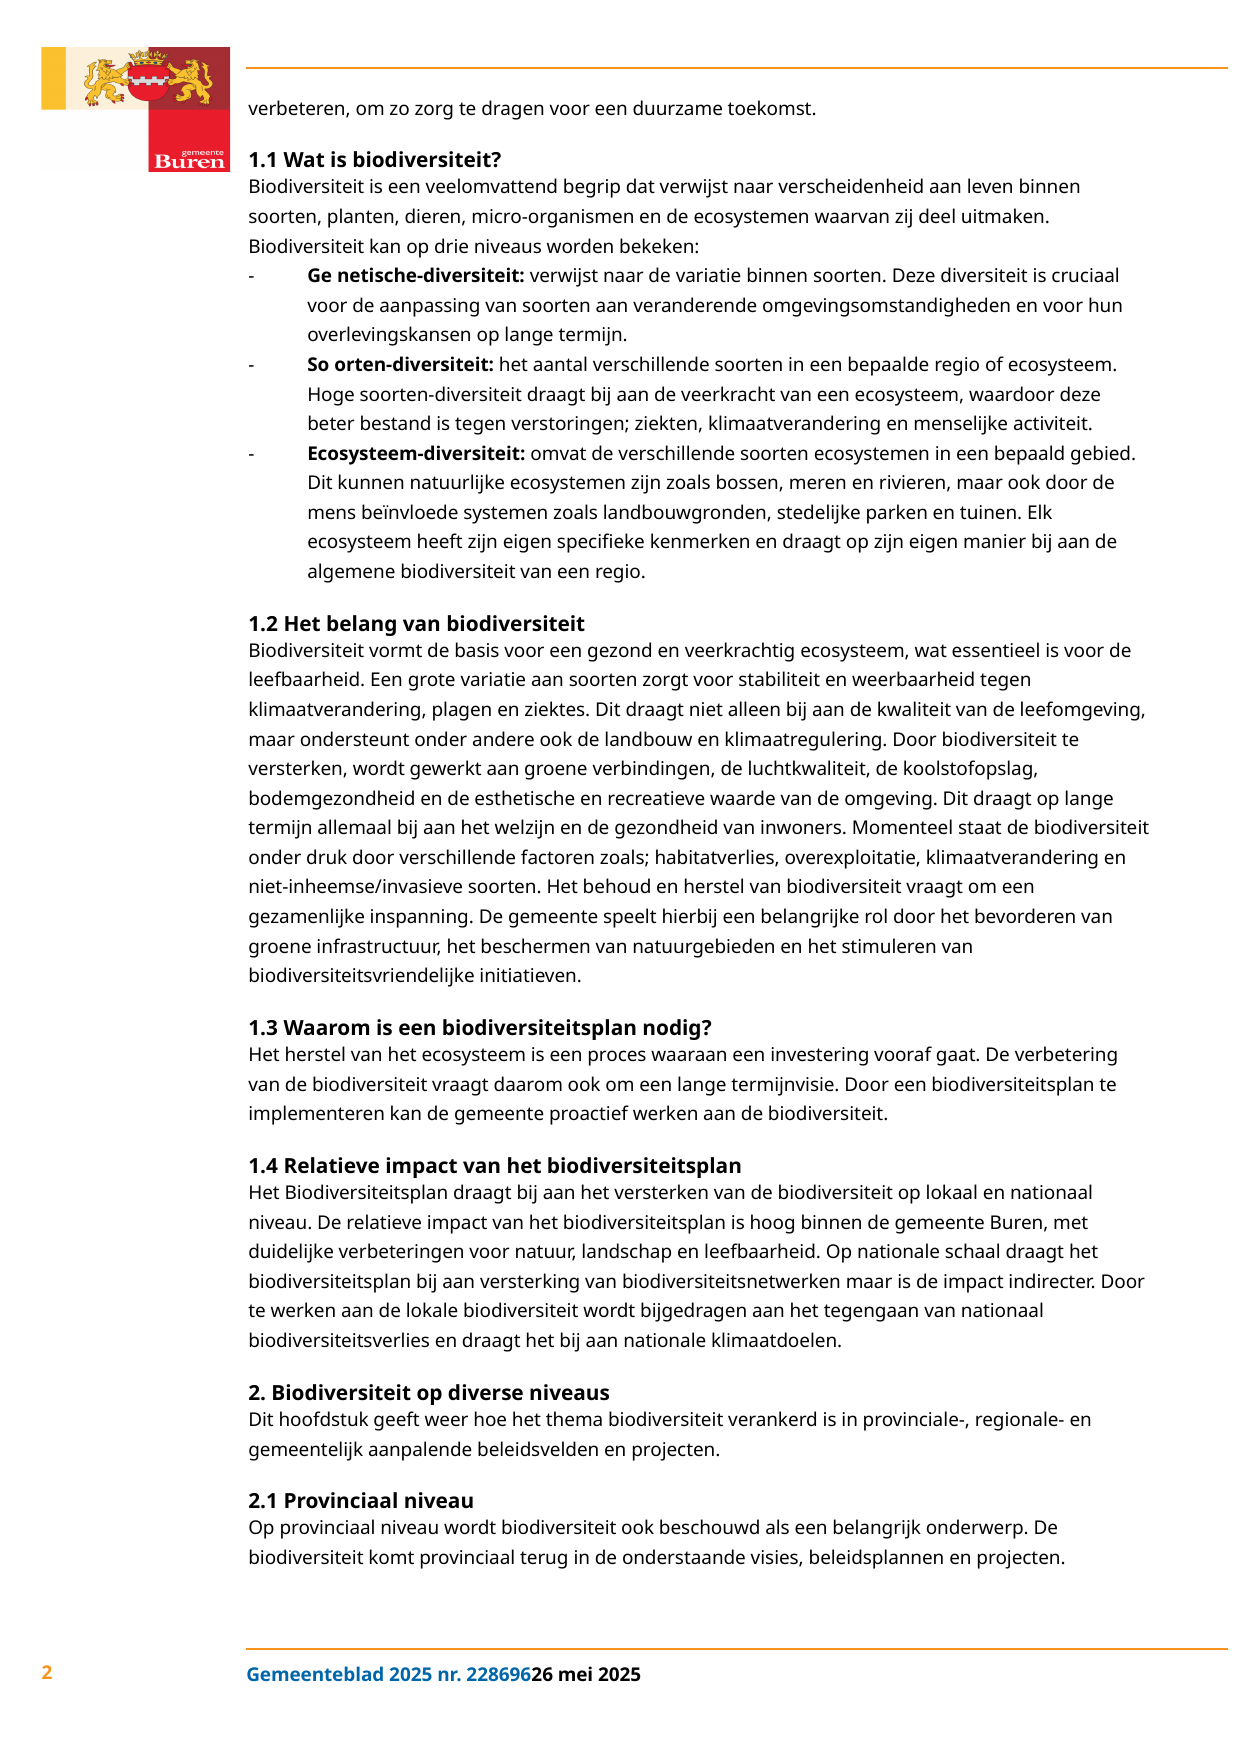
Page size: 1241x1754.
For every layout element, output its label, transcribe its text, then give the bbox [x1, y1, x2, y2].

list Ge netische-diversiteit: verwijst naar de variatie binnen soorten. Deze diversiteit is cruciaal voor de aanpassing van soorten aan veranderende omgevingsomstandigheden en voor hun overlevingskansen op lange termijn. [248, 262, 1152, 347]
list Ecosysteem-diversiteit: omvat de verschillende soorten ecosystemen in een bepaald gebied. Dit kunnen natuurlijke ecosystemen zijn zoals bossen, meren en rivieren, maar ook door de mens beïnvloede systemen zoals landbouwgronden, stedelijke parken en tuinen. Elk ecosysteem heeft zijn eigen specifieke kenmerken en draagt op zijn eigen manier bij aan de algemene biodiversiteit van een regio. [248, 440, 1152, 584]
list So orten-diversiteit: het aantal verschillende soorten in een bepaalde regio of ecosysteem. Hoge soorten-diversiteit draagt bij aan de veerkracht van een ecosysteem, waardoor deze beter bestand is tegen verstoringen; ziekten, klimaatverandering en menselijke activiteit. [248, 351, 1152, 436]
text 1.1 Wat is biodiversiteit? [248, 145, 1152, 174]
text 1.3 Waarom is een biodiversiteitsplan nodig? [248, 1013, 1152, 1041]
text Biodiversiteit vormt de basis voor een gezond en veerkrachtig ecosysteem, wat essentieel is voor de leefbaarheid. Een grote variatie aan soorten zorgt voor stabiliteit en weerbaarheid tegen klimaatverandering, plagen en ziektes. Dit draagt niet alleen bij aan de kwaliteit van de leefomgeving, maar ondersteunt onder andere ook de landbouw en klimaatregulering. Door biodiversiteit te versterken, wordt gewerkt aan groene verbindingen, de luchtkwaliteit, de koolstofopslag, bodemgezondheid en de esthetische en recreatieve waarde van de omgeving. Dit draagt op lange termijn allemaal bij aan het welzijn en de gezondheid van inwoners. Momenteel staat de biodiversiteit onder druk door verschillende factoren zoals; habitatverlies, overexploitatie, klimaatverandering en niet-inheemse/invasieve soorten. Het behoud en herstel van biodiversiteit vraagt om een gezamenlijke inspanning. De gemeente speelt hierbij een belangrijke rol door het bevorderen van groene infrastructuur, het beschermen van natuurgebieden en het stimuleren van biodiversiteitsvriendelijke initiatieven. [248, 637, 1152, 988]
text Biodiversiteit is een veelomvattend begrip dat verwijst naar verscheidenheid aan leven binnen soorten, planten, dieren, micro-organismen en de ecosystemen waarvan zij deel uitmaken. Biodiversiteit kan op drie niveaus worden bekeken: [248, 174, 1152, 258]
text 1.4 Relatieve impact van het biodiversiteitsplan [248, 1151, 1152, 1179]
text Het herstel van het ecosysteem is een proces waaraan een investering vooraf gaat. De verbetering van de biodiversiteit vraagt daarom ook om een lange termijnvisie. Door een biodiversiteitsplan te implementeren kan de gemeente proactief werken aan de biodiversiteit. [248, 1041, 1152, 1126]
text verbeteren, om zo zorg te dragen voor een duurzame toekomst. [248, 95, 1152, 121]
text 1.2 Het belang van biodiversiteit [248, 609, 1152, 637]
text Op provinciaal niveau wordt biodiversiteit ook beschouwd als een belangrijk onderwerp. De biodiversiteit komt provinciaal terug in de onderstaande visies, beleidsplannen en projecten. [248, 1514, 1152, 1570]
picture [41, 47, 231, 172]
text Het Biodiversiteitsplan draagt bij aan het versterken van de biodiversiteit op lokaal en nationaal niveau. De relatieve impact van het biodiversiteitsplan is hoog binnen de gemeente Buren, met duidelijke verbeteringen voor natuur, landschap en leefbaarheid. Op nationale schaal draagt het biodiversiteitsplan bij aan versterking van biodiversiteitsnetwerken maar is de impact indirecter. Door te werken aan de lokale biodiversiteit wordt bijgedragen aan het tegengaan van nationaal biodiversiteitsverlies en draagt het bij aan nationale klimaatdoelen. [248, 1179, 1152, 1353]
text 2.1 Provinciaal niveau [248, 1486, 1152, 1514]
text 2. Biodiversiteit op diverse niveaus [248, 1378, 1152, 1406]
text Dit hoofdstuk geeft weer hoe het thema biodiversiteit verankerd is in provinciale-, regionale- en gemeentelijk aanpalende beleidsvelden en projecten. [248, 1406, 1152, 1461]
